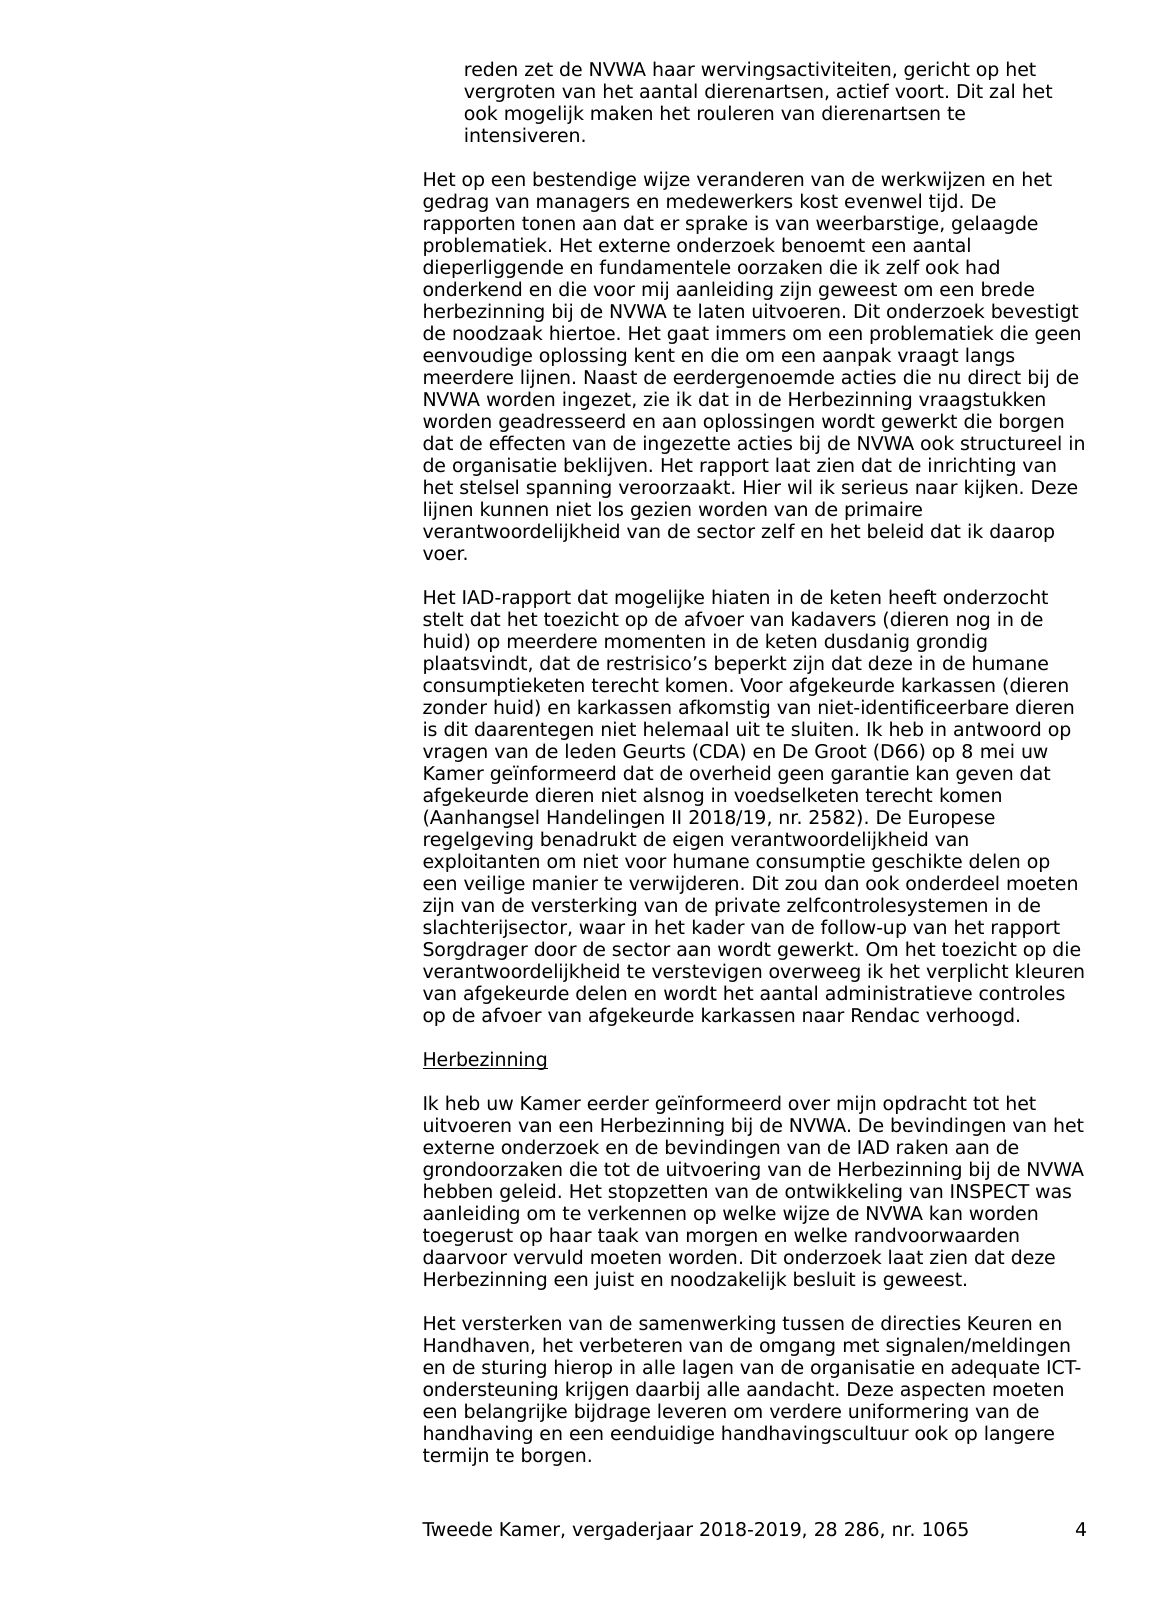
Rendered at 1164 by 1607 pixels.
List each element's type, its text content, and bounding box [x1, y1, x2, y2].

text Ik heb uw Kamer eerder geïnformeerd over mijn opdracht tot het uitvoeren van een Herbezinning bij de NVWA. De bevindingen van het externe onderzoek en de bevindingen van de IAD raken aan de grondoorzaken die tot de uitvoering van de Herbezinning bij de NVWA hebben geleid. Het stopzetten van de ontwikkeling van INSPECT was aanleiding om te verkennen op welke wijze de NVWA kan worden toegerust op haar taak van morgen en welke randvoorwaarden daarvoor vervuld moeten worden. Dit onderzoek laat zien dat deze Herbezinning een juist en noodzakelijk besluit is geweest. [422, 1093, 1087, 1291]
text reden zet de NVWA haar wervingsactiviteiten, gericht op het vergroten van het aantal dierenartsen, actief voort. Dit zal het ook mogelijk maken het rouleren van dierenartsen te intensiveren. [422, 59, 1087, 147]
subtitle Herbezinning [422, 1049, 1087, 1071]
text Het IAD-rapport dat mogelijke hiaten in de keten heeft onderzocht stelt dat het toezicht op de afvoer van kadavers (dieren nog in de huid) op meerdere momenten in de keten dusdanig grondig plaatsvindt, dat de restrisico’s beperkt zijn dat deze in de humane consumptieketen terecht komen. Voor afgekeurde karkassen (dieren zonder huid) en karkassen afkomstig van niet-identificeerbare dieren is dit daarentegen niet helemaal uit te sluiten. Ik heb in antwoord op vragen van de leden Geurts (CDA) en De Groot (D66) op 8 mei uw Kamer geïnformeerd dat de overheid geen garantie kan geven dat afgekeurde dieren niet alsnog in voedselketen terecht komen (Aanhangsel Handelingen II 2018/19, nr. 2582). De Europese regelgeving benadrukt de eigen verantwoordelijkheid van exploitanten om niet voor humane consumptie geschikte delen op een veilige manier te verwijderen. Dit zou dan ook onderdeel moeten zijn van de versterking van de private zelfcontrolesystemen in de slachterijsector, waar in het kader van de follow-up van het rapport Sorgdrager door de sector aan wordt gewerkt. Om het toezicht op die verantwoordelijkheid te verstevigen overweeg ik het verplicht kleuren van afgekeurde delen en wordt het aantal administratieve controles op de afvoer van afgekeurde karkassen naar Rendac verhoogd. [422, 587, 1087, 1027]
text Het op een bestendige wijze veranderen van de werkwijzen en het gedrag van managers en medewerkers kost evenwel tijd. De rapporten tonen aan dat er sprake is van weerbarstige, gelaagde problematiek. Het externe onderzoek benoemt een aantal dieperliggende en fundamentele oorzaken die ik zelf ook had onderkend en die voor mij aanleiding zijn geweest om een brede herbezinning bij de NVWA te laten uitvoeren. Dit onderzoek bevestigt de noodzaak hiertoe. Het gaat immers om een problematiek die geen eenvoudige oplossing kent en die om een aanpak vraagt langs meerdere lijnen. Naast de eerdergenoemde acties die nu direct bij de NVWA worden ingezet, zie ik dat in de Herbezinning vraagstukken worden geadresseerd en aan oplossingen wordt gewerkt die borgen dat de effecten van de ingezette acties bij de NVWA ook structureel in de organisatie beklijven. Het rapport laat zien dat de inrichting van het stelsel spanning veroorzaakt. Hier wil ik serieus naar kijken. Deze lijnen kunnen niet los gezien worden van de primaire verantwoordelijkheid van de sector zelf en het beleid dat ik daarop voer. [422, 169, 1087, 565]
text Het versterken van de samenwerking tussen de directies Keuren en Handhaven, het verbeteren van de omgang met signalen/meldingen en de sturing hierop in alle lagen van de organisatie en adequate ICT-ondersteuning krijgen daarbij alle aandacht. Deze aspecten moeten een belangrijke bijdrage leveren om verdere uniformering van de handhaving en een eenduidige handhavingscultuur ook op langere termijn te borgen. [422, 1313, 1087, 1467]
